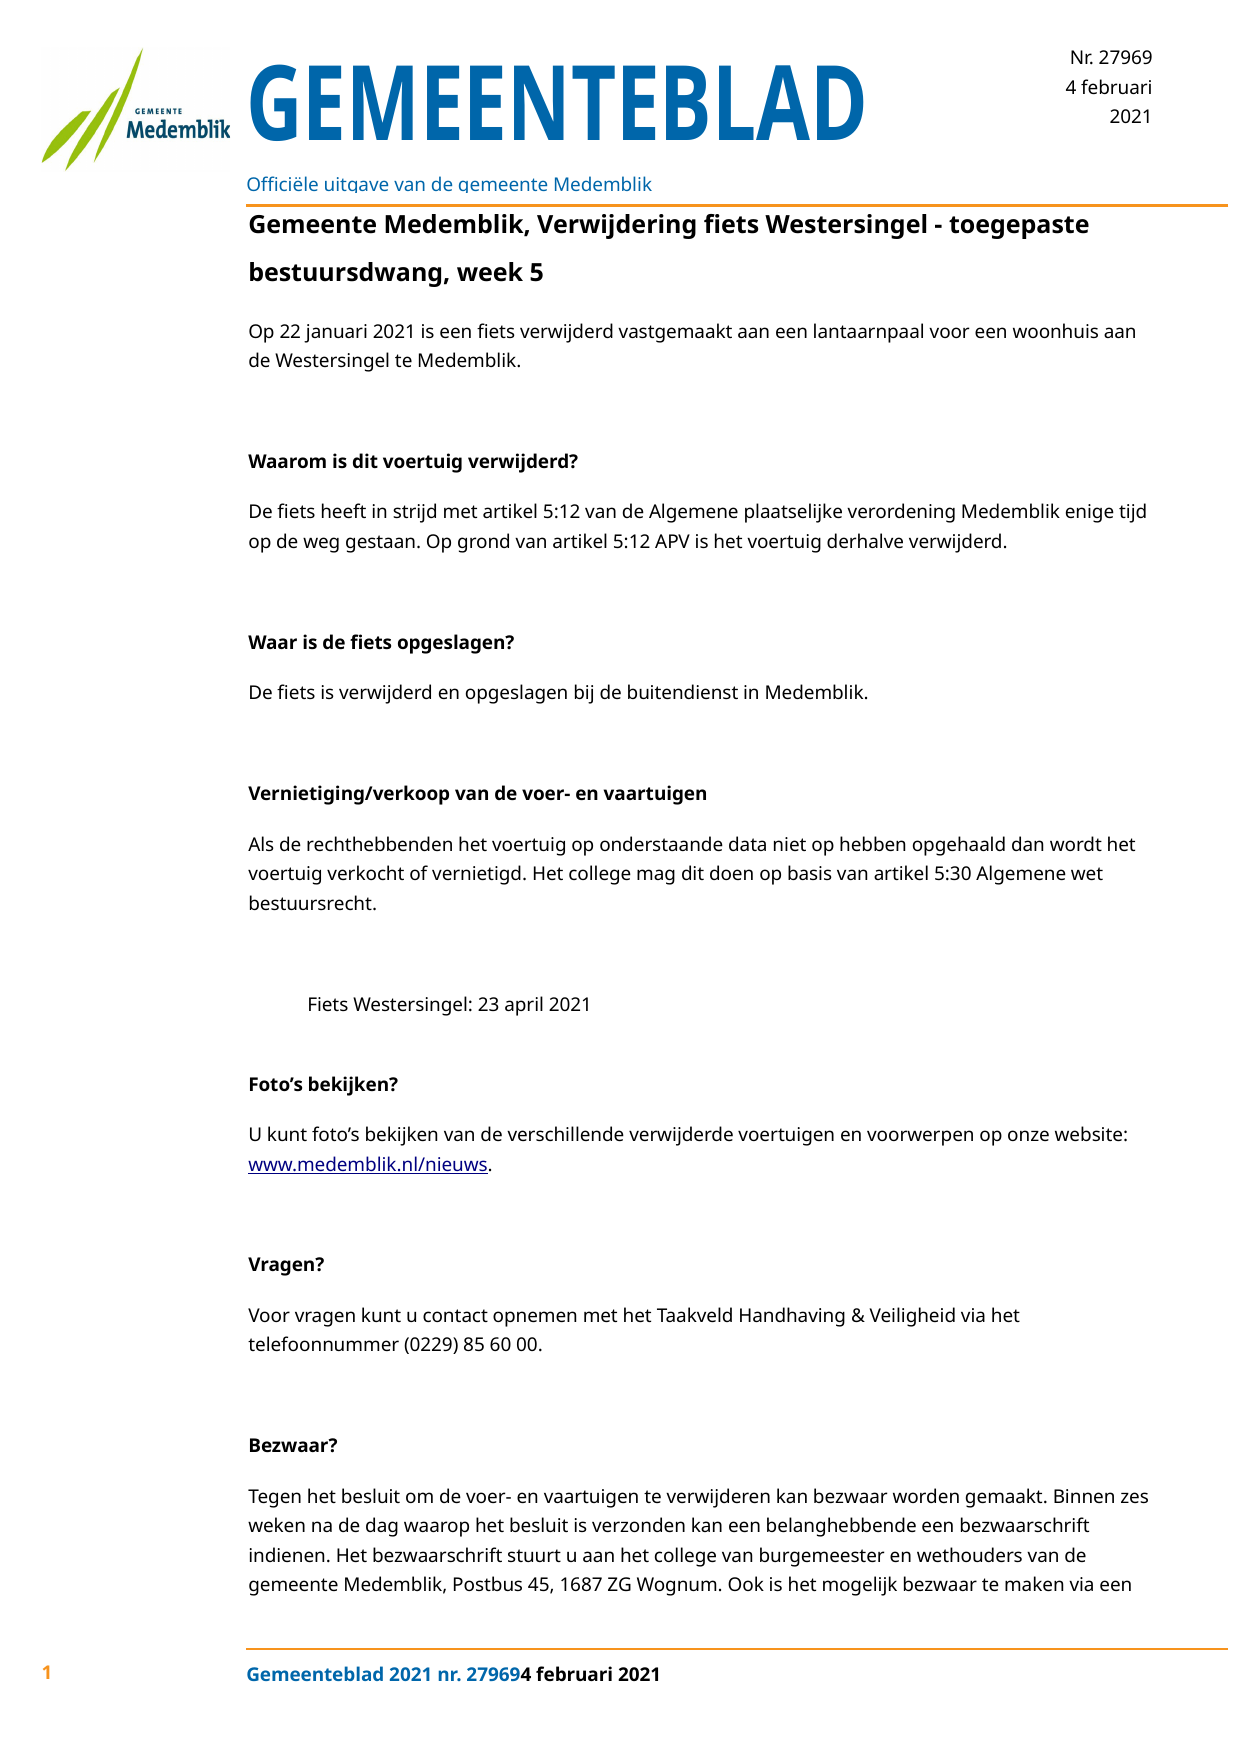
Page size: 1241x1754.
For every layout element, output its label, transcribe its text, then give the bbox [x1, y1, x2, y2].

text Bezwaar? [248, 1432, 1152, 1458]
text Waar is de fiets opgeslagen? [248, 629, 1152, 655]
picture [41, 47, 231, 172]
text Vernietiging/verkoop van de voer- en vaartuigen [248, 780, 1152, 806]
text Op 22 januari 2021 is een fiets verwijderd vastgemaakt aan een lantaarnpaal voor een woonhuis aan de Westersingel te Medemblik. [248, 318, 1152, 373]
text Gemeente Medemblik, Verwijdering fiets Westersingel - toegepaste bestuursdwang, week 5 [248, 207, 1152, 288]
text U kunt foto’s bekijken van de verschillende verwijderde voertuigen en voorwerpen op onze website: www.medemblik.nl/nieuws. [248, 1121, 1152, 1177]
text Vragen? [248, 1252, 1152, 1277]
text Tegen het besluit om de voer- en vaartuigen te verwijderen kan bezwaar worden gemaakt. Binnen zes weken na de dag waarop het besluit is verzonden kan een belanghebbende een bezwaarschrift indienen. Het bezwaarschrift stuurt u aan het college van burgemeester en wethouders van de gemeente Medemblik, Postbus 45, 1687 ZG Wognum. Ook is het mogelijk bezwaar te maken via een [248, 1483, 1152, 1597]
text Als de rechthebbenden het voertuig op onderstaande data niet op hebben opgehaald dan wordt het voertuig verkocht of vernietigd. Het college mag dit doen op basis van artikel 5:30 Algemene wet bestuursrecht. [248, 831, 1152, 916]
text Waarom is dit voertuig verwijderd? [248, 448, 1152, 474]
text De fiets is verwijderd en opgeslagen bij de buitendienst in Medemblik. [248, 679, 1152, 705]
text Foto’s bekijken? [248, 1071, 1152, 1097]
text Voor vragen kunt u contact opnemen met het Taakveld Handhaving & Veiligheid via het telefoonnummer (0229) 85 60 00. [248, 1302, 1152, 1357]
text De fiets heeft in strijd met artikel 5:12 van de Algemene plaatselijke verordening Medemblik enige tijd op de weg gestaan. Op grond van artikel 5:12 APV is het voertuig derhalve verwijderd. [248, 499, 1152, 554]
list Fiets Westersingel: 23 april 2021 [248, 991, 1152, 1017]
